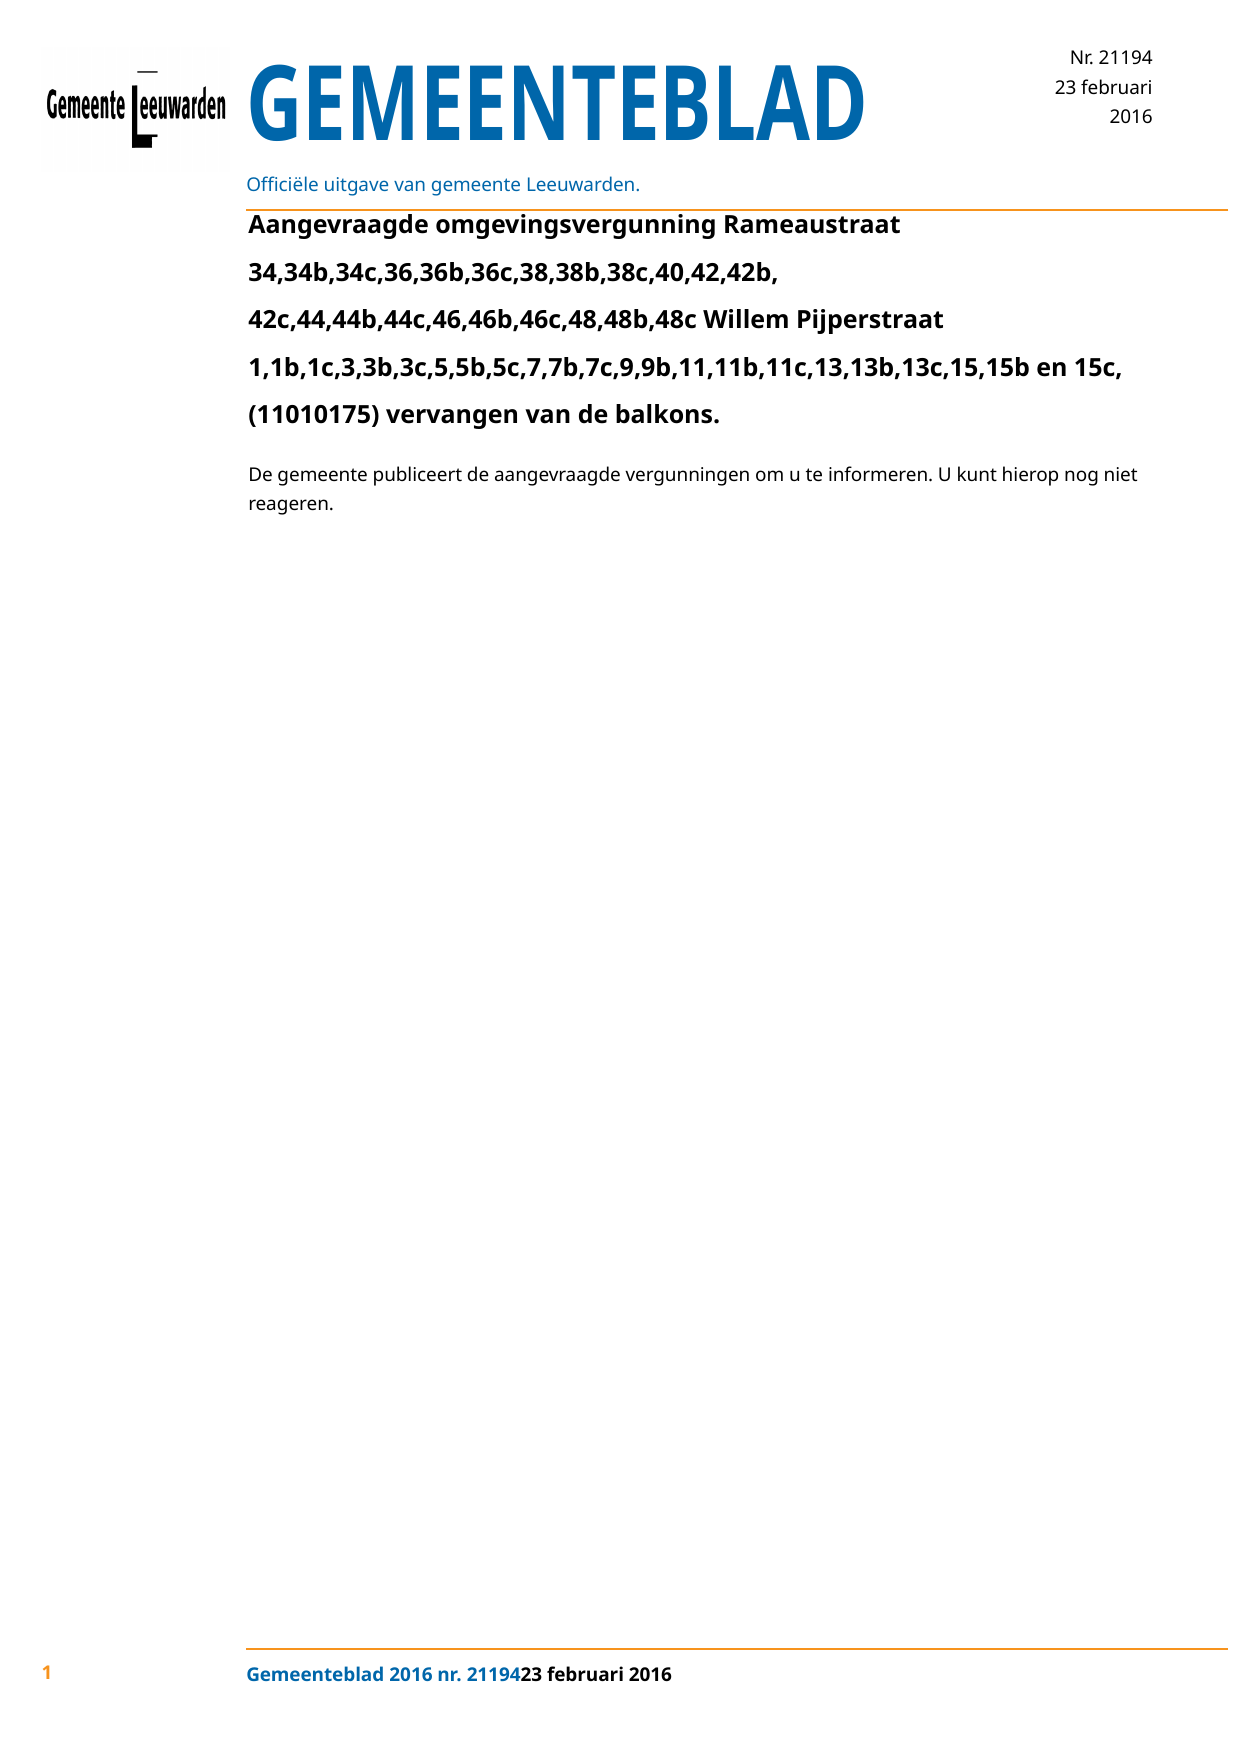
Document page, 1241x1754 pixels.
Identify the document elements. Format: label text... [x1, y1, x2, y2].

text De gemeente publiceert de aangevraagde vergunningen om u te informeren. U kunt hierop nog niet reageren. [248, 461, 1152, 516]
picture [41, 47, 231, 172]
text Aangevraagde omgevingsvergunning Rameaustraat 34,34b,34c,36,36b,36c,38,38b,38c,40,42,42b, 42c,44,44b,44c,46,46b,46c,48,48b,48c Willem Pijperstraat 1,1b,1c,3,3b,3c,5,5b,5c,7,7b,7c,9,9b,11,11b,11c,13,13b,13c,15,15b en 15c, (11010175) vervangen van de balkons. [248, 211, 1152, 431]
